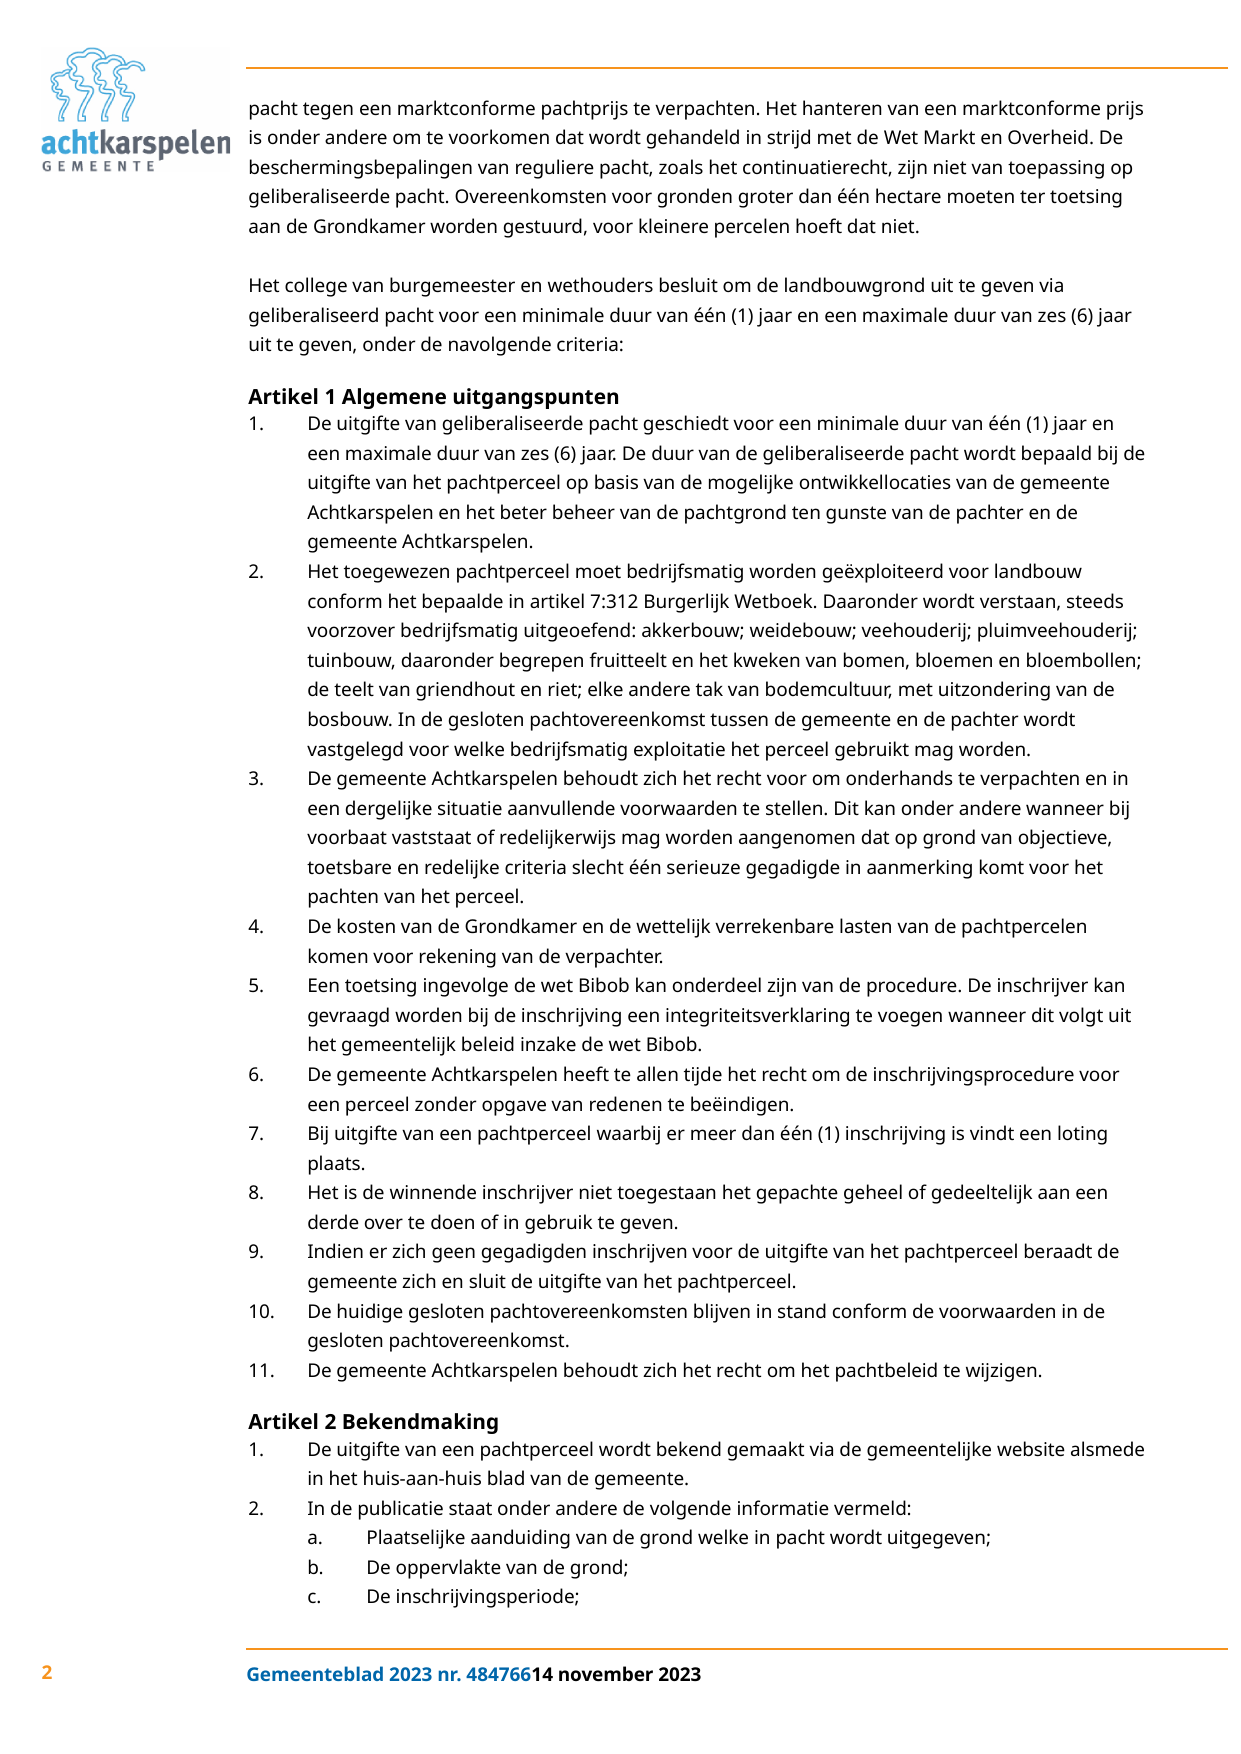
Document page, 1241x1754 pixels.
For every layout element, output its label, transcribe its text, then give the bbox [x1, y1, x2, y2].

list Een toetsing ingevolge de wet Bibob kan onderdeel zijn van de procedure. De inschrijver kan gevraagd worden bij de inschrijving een integriteitsverklaring te voegen wanneer dit volgt uit het gemeentelijk beleid inzake de wet Bibob. [248, 972, 1152, 1057]
text Artikel 2 Bekendmaking [248, 1407, 1152, 1436]
list De oppervlakte van de grond; [307, 1554, 1152, 1580]
list Indien er zich geen gegadigden inschrijven voor de uitgifte van het pachtperceel beraadt de gemeente zich en sluit de uitgifte van het pachtperceel. [248, 1239, 1152, 1294]
list De gemeente Achtkarspelen behoudt zich het recht om het pachtbeleid te wijzigen. [248, 1357, 1152, 1383]
list Plaatselijke aanduiding van de grond welke in pacht wordt uitgegeven; [307, 1524, 1152, 1550]
picture [41, 47, 231, 172]
list Bij uitgifte van een pachtperceel waarbij er meer dan één (1) inschrijving is vindt een loting plaats. [248, 1120, 1152, 1176]
list De huidige gesloten pachtovereenkomsten blijven in stand conform de voorwaarden in de gesloten pachtovereenkomst. [248, 1298, 1152, 1353]
text Het college van burgemeester en wethouders besluit om de landbouwgrond uit te geven via geliberaliseerd pacht voor een minimale duur van één (1) jaar en een maximale duur van zes (6) jaar uit te geven, onder de navolgende criteria: [248, 272, 1152, 357]
list De gemeente Achtkarspelen heeft te allen tijde het recht om de inschrijvingsprocedure voor een perceel zonder opgave van redenen te beëindigen. [248, 1061, 1152, 1116]
list De uitgifte van geliberaliseerde pacht geschiedt voor een minimale duur van één (1) jaar en een maximale duur van zes (6) jaar. De duur van de geliberaliseerde pacht wordt bepaald bij de uitgifte van het pachtperceel op basis van de mogelijke ontwikkellocaties van de gemeente Achtkarspelen en het beter beheer van de pachtgrond ten gunste van de pachter en de gemeente Achtkarspelen. [248, 410, 1152, 554]
list De kosten van de Grondkamer en de wettelijk verrekenbare lasten van de pachtpercelen komen voor rekening van de verpachter. [248, 913, 1152, 968]
list Het toegewezen pachtperceel moet bedrijfsmatig worden geëxploiteerd voor landbouw conform het bepaalde in artikel 7:312 Burgerlijk Wetboek. Daaronder wordt verstaan, steeds voorzover bedrijfsmatig uitgeoefend: akkerbouw; weidebouw; veehouderij; pluimveehouderij; tuinbouw, daaronder begrepen fruitteelt en het kweken van bomen, bloemen en bloembollen; de teelt van griendhout en riet; elke andere tak van bodemcultuur, met uitzondering van de bosbouw. In de gesloten pachtovereenkomst tussen de gemeente en de pachter wordt vastgelegd voor welke bedrijfsmatig exploitatie het perceel gebruikt mag worden. [248, 558, 1152, 761]
list Het is de winnende inschrijver niet toegestaan het gepachte geheel of gedeeltelijk aan een derde over te doen of in gebruik te geven. [248, 1179, 1152, 1235]
text Artikel 1 Algemene uitgangspunten [248, 382, 1152, 410]
list In de publicatie staat onder andere de volgende informatie vermeld: [248, 1495, 1152, 1521]
list De inschrijvingsperiode; [307, 1584, 1152, 1609]
list De gemeente Achtkarspelen behoudt zich het recht voor om onderhands te verpachten en in een dergelijke situatie aanvullende voorwaarden te stellen. Dit kan onder andere wanneer bij voorbaat vaststaat of redelijkerwijs mag worden aangenomen dat op grond van objectieve, toetsbare en redelijke criteria slecht één serieuze gegadigde in aanmerking komt voor het pachten van het perceel. [248, 765, 1152, 909]
text pacht tegen een marktconforme pachtprijs te verpachten. Het hanteren van een marktconforme prijs is onder andere om te voorkomen dat wordt gehandeld in strijd met de Wet Markt en Overheid. De beschermingsbepalingen van reguliere pacht, zoals het continuatierecht, zijn niet van toepassing op geliberaliseerde pacht. Overeenkomsten voor gronden groter dan één hectare moeten ter toetsing aan de Grondkamer worden gestuurd, voor kleinere percelen hoeft dat niet. [248, 95, 1152, 239]
list De uitgifte van een pachtperceel wordt bekend gemaakt via de gemeentelijke website alsmede in het huis-aan-huis blad van de gemeente. [248, 1436, 1152, 1491]
